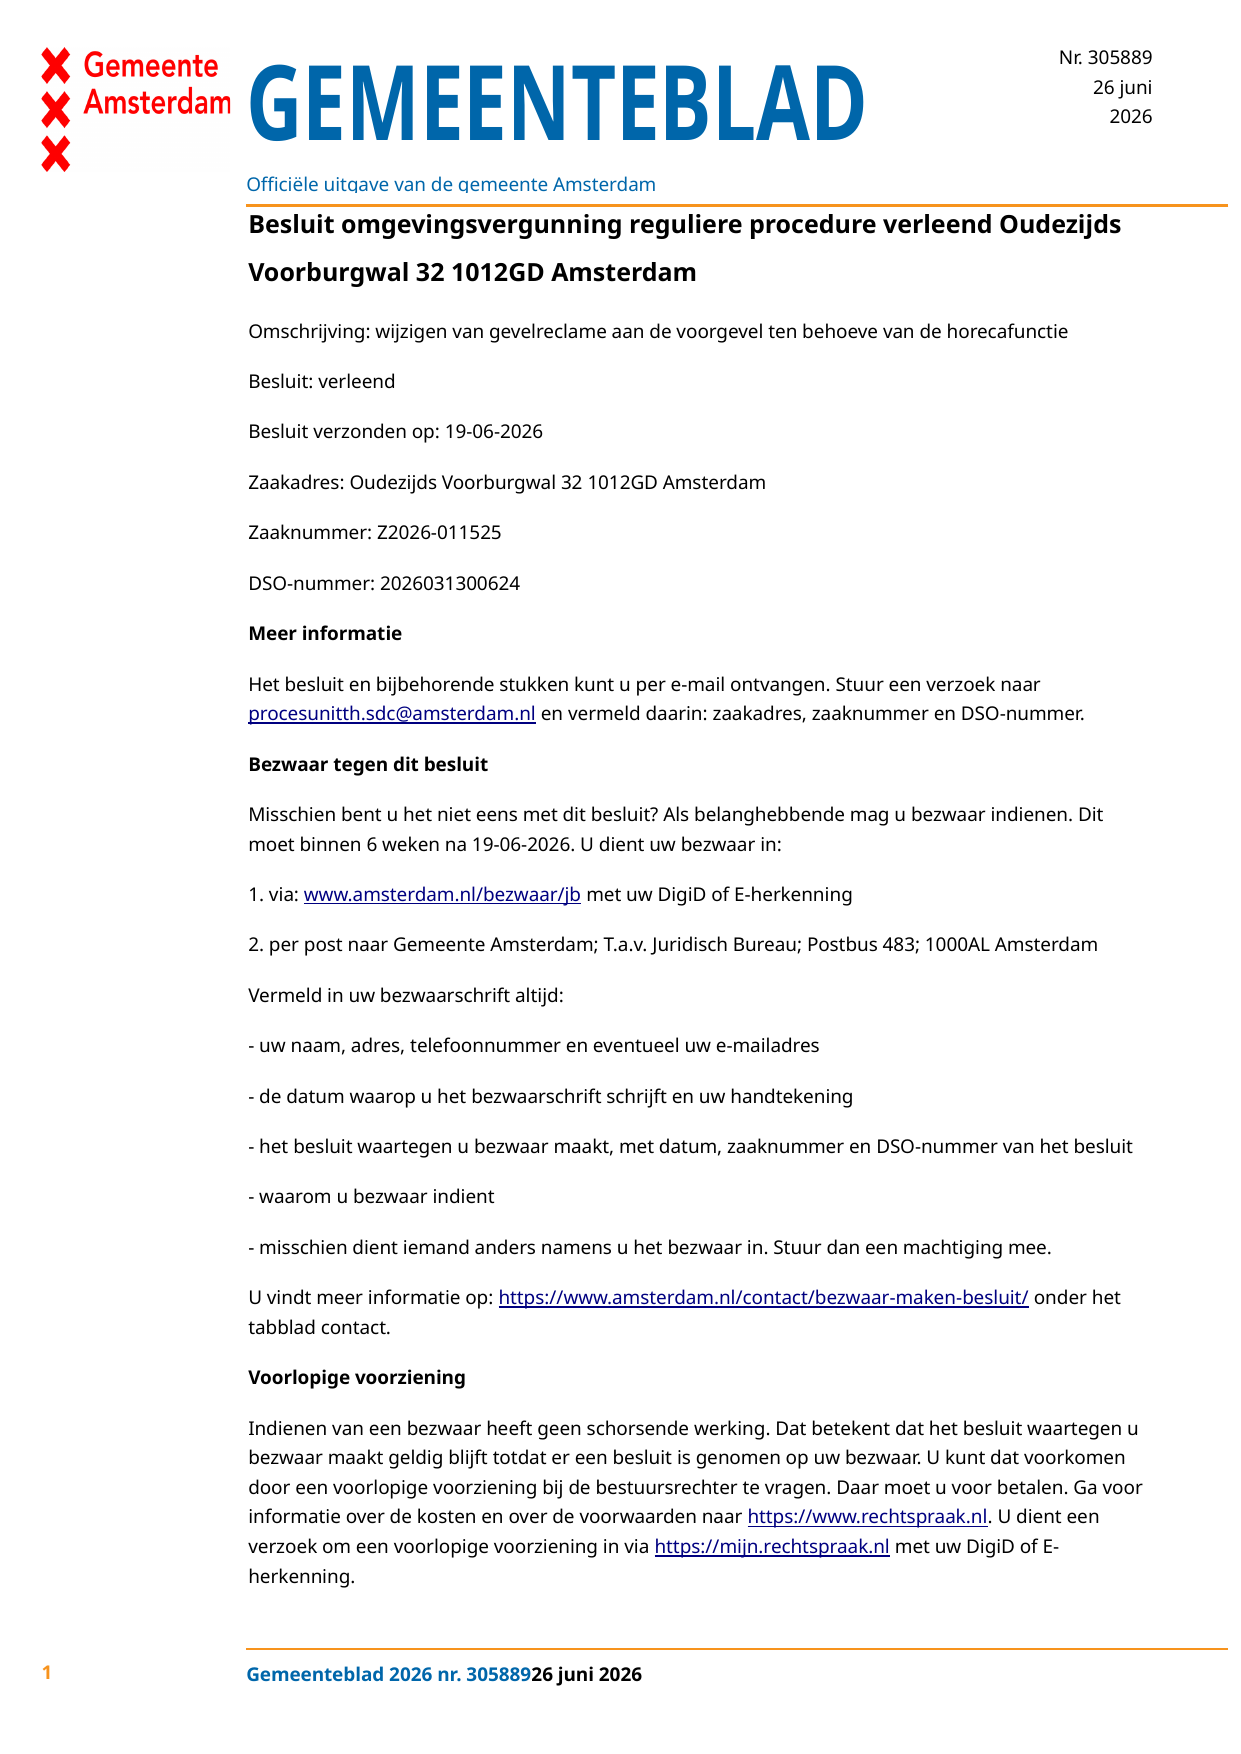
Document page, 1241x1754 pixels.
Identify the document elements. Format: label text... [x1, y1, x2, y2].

text Bezwaar tegen dit besluit [248, 751, 1152, 777]
text - uw naam, adres, telefoonnummer en eventueel uw e-mailadres [248, 1032, 1152, 1058]
text 1. via: www.amsterdam.nl/bezwaar/jb met uw DigiD of E-herkenning [248, 881, 1152, 907]
text Besluit omgevingsvergunning reguliere procedure verleend Oudezijds Voorburgwal 32 1012GD Amsterdam [248, 207, 1152, 288]
text Indienen van een bezwaar heeft geen schorsende werking. Dat betekent dat het besluit waartegen u bezwaar maakt geldig blijft totdat er een besluit is genomen op uw bezwaar. U kunt dat voorkomen door een voorlopige voorziening bij de bestuursrechter te vragen. Daar moet u voor betalen. Ga voor informatie over de kosten en over de voorwaarden naar https://www.rechtspraak.nl. U dient een verzoek om een voorlopige voorziening in via https://mijn.rechtspraak.nl met uw DigiD of E-herkenning. [248, 1415, 1152, 1589]
text Het besluit en bijbehorende stukken kunt u per e-mail ontvangen. Stuur een verzoek naar procesunitth.sdc@amsterdam.nl en vermeld daarin: zaakadres, zaaknummer en DSO-nummer. [248, 671, 1152, 726]
text Zaakadres: Oudezijds Voorburgwal 32 1012GD Amsterdam [248, 469, 1152, 495]
text - misschien dient iemand anders namens u het bezwaar in. Stuur dan een machtiging mee. [248, 1234, 1152, 1260]
text Besluit verzonden op: 19-06-2026 [248, 419, 1152, 444]
text - de datum waarop u het bezwaarschrift schrijft en uw handtekening [248, 1083, 1152, 1109]
text Misschien bent u het niet eens met dit besluit? Als belanghebbende mag u bezwaar indienen. Dit moet binnen 6 weken na 19-06-2026. U dient uw bezwaar in: [248, 801, 1152, 857]
text Vermeld in uw bezwaarschrift altijd: [248, 982, 1152, 1008]
text Meer informatie [248, 620, 1152, 646]
text - waarom u bezwaar indient [248, 1184, 1152, 1209]
picture [41, 47, 231, 172]
text DSO-nummer: 2026031300624 [248, 570, 1152, 596]
text Omschrijving: wijzigen van gevelreclame aan de voorgevel ten behoeve van de horecafunctie [248, 318, 1152, 344]
text Besluit: verleend [248, 368, 1152, 394]
text Voorlopige voorziening [248, 1364, 1152, 1390]
text - het besluit waartegen u bezwaar maakt, met datum, zaaknummer en DSO-nummer van het besluit [248, 1133, 1152, 1159]
text 2. per post naar Gemeente Amsterdam; T.a.v. Juridisch Bureau; Postbus 483; 1000AL Amsterdam [248, 932, 1152, 957]
text U vindt meer informatie op: https://www.amsterdam.nl/contact/bezwaar-maken-besluit/ onder het tabblad contact. [248, 1284, 1152, 1340]
text Zaaknummer: Z2026-011525 [248, 519, 1152, 545]
